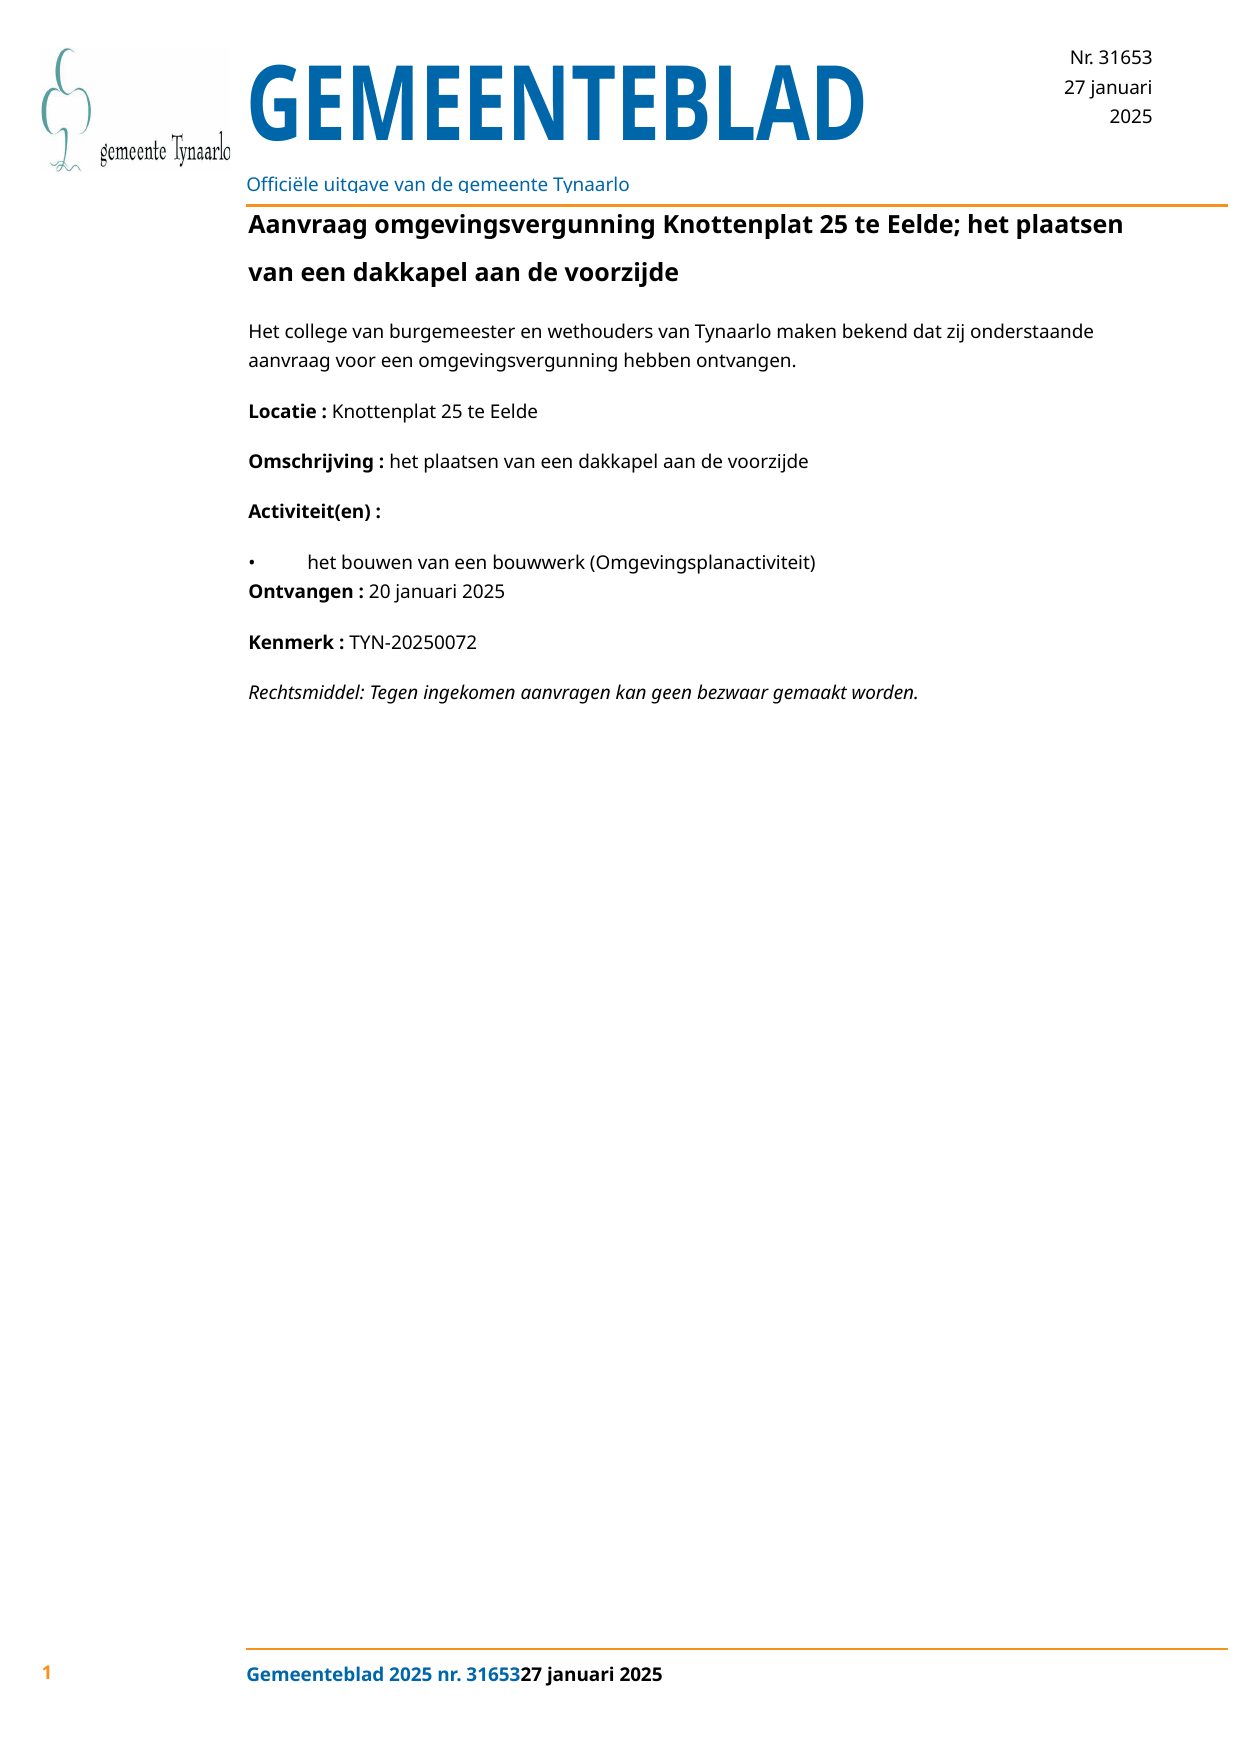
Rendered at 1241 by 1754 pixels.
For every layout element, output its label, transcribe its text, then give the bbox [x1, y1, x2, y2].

text Het college van burgemeester en wethouders van Tynaarlo maken bekend dat zij onderstaande aanvraag voor een omgevingsvergunning hebben ontvangen. [248, 318, 1152, 373]
text Locatie : Knottenplat 25 te Eelde [248, 398, 1152, 424]
text Activiteit(en) : [248, 499, 1152, 524]
text Omschrijving : het plaatsen van een dakkapel aan de voorzijde [248, 448, 1152, 474]
text Rechtsmiddel: Tegen ingekomen aanvragen kan geen bezwaar gemaakt worden. [248, 679, 1152, 705]
picture [41, 47, 231, 172]
text Ontvangen : 20 januari 2025 [248, 579, 1152, 604]
list het bouwen van een bouwwerk (Omgevingsplanactiviteit) [248, 549, 1152, 575]
text Kenmerk : TYN-20250072 [248, 629, 1152, 655]
text Aanvraag omgevingsvergunning Knottenplat 25 te Eelde; het plaatsen van een dakkapel aan de voorzijde [248, 207, 1152, 288]
